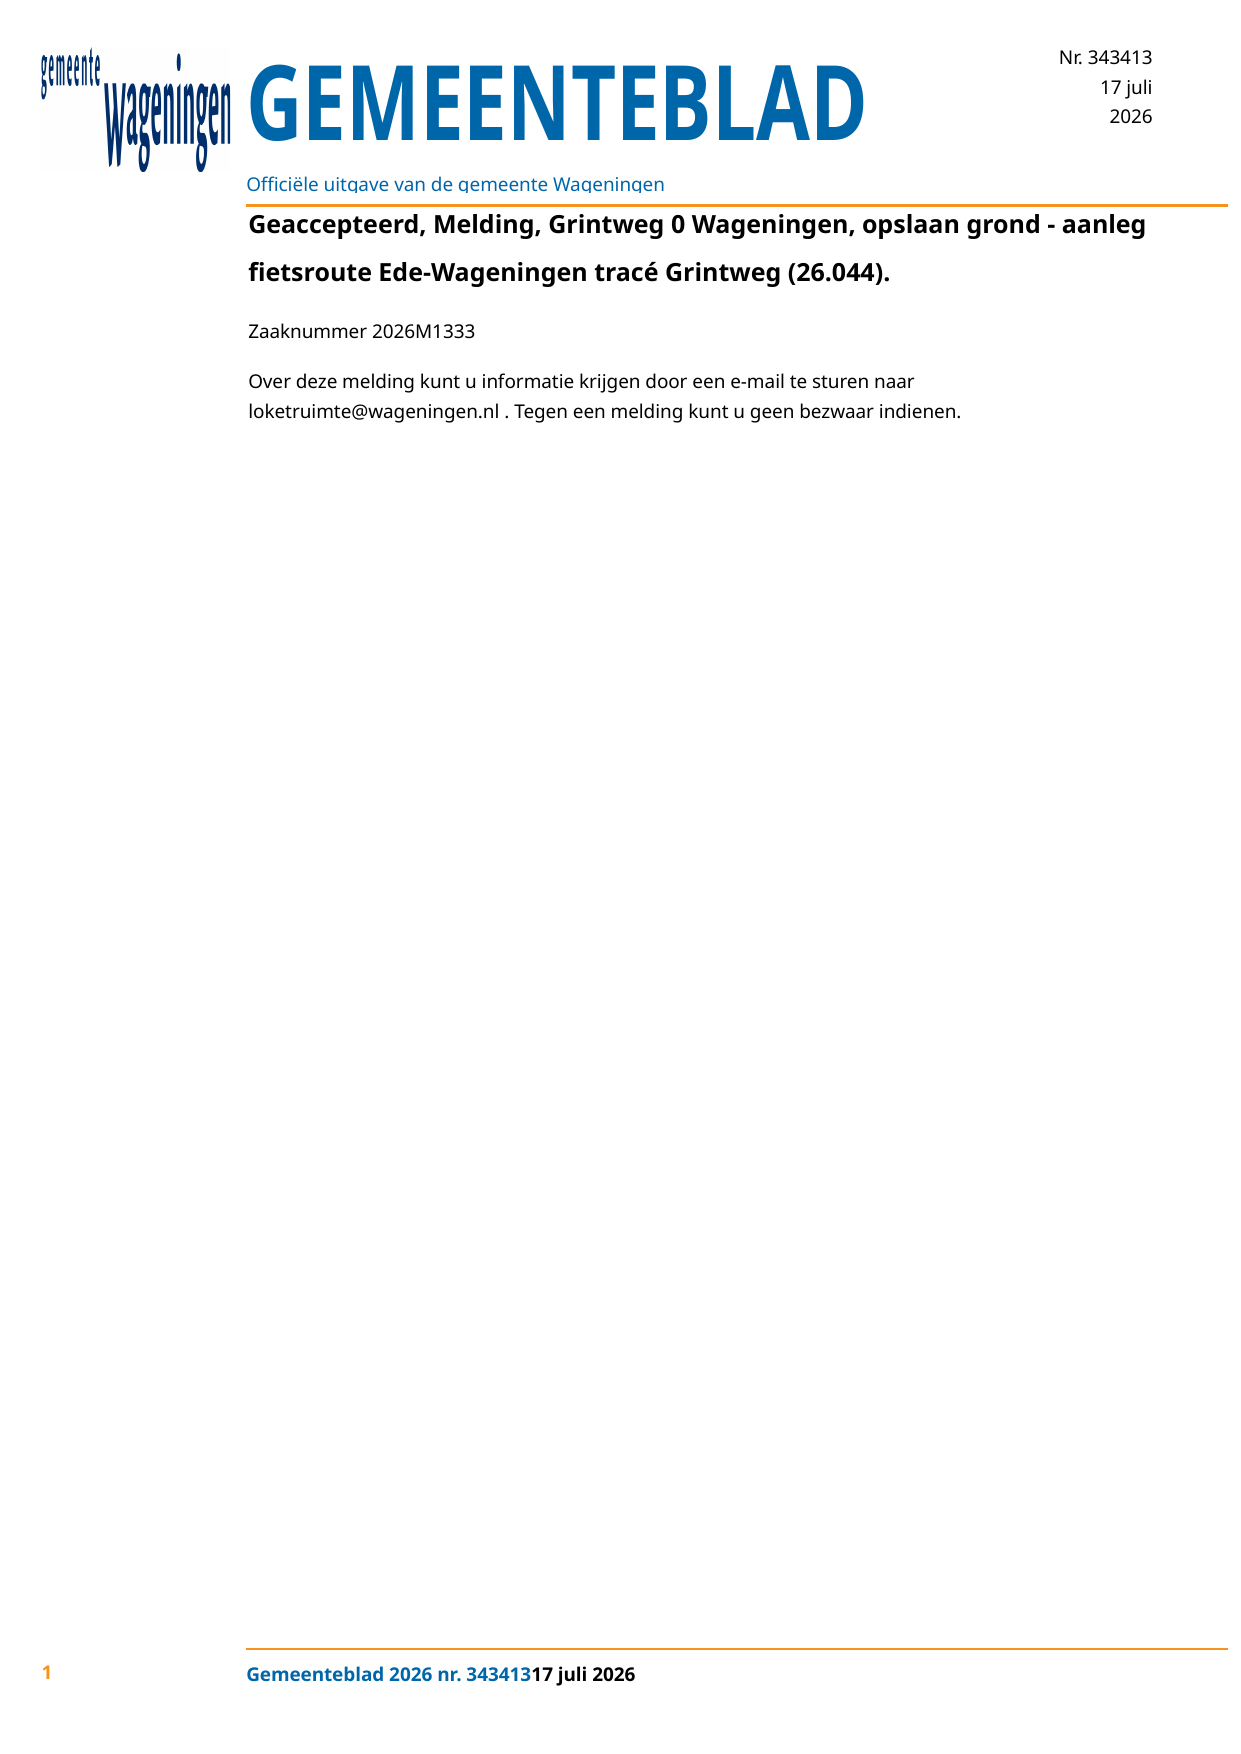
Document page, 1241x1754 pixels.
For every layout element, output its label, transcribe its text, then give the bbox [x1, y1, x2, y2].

text Zaaknummer 2026M1333 [248, 318, 1152, 344]
picture [41, 47, 231, 172]
text Geaccepteerd, Melding, Grintweg 0 Wageningen, opslaan grond - aanleg fietsroute Ede-Wageningen tracé Grintweg (26.044). [248, 207, 1152, 288]
text Over deze melding kunt u informatie krijgen door een e-mail te sturen naar loketruimte@wageningen.nl . Tegen een melding kunt u geen bezwaar indienen. [248, 368, 1152, 424]
